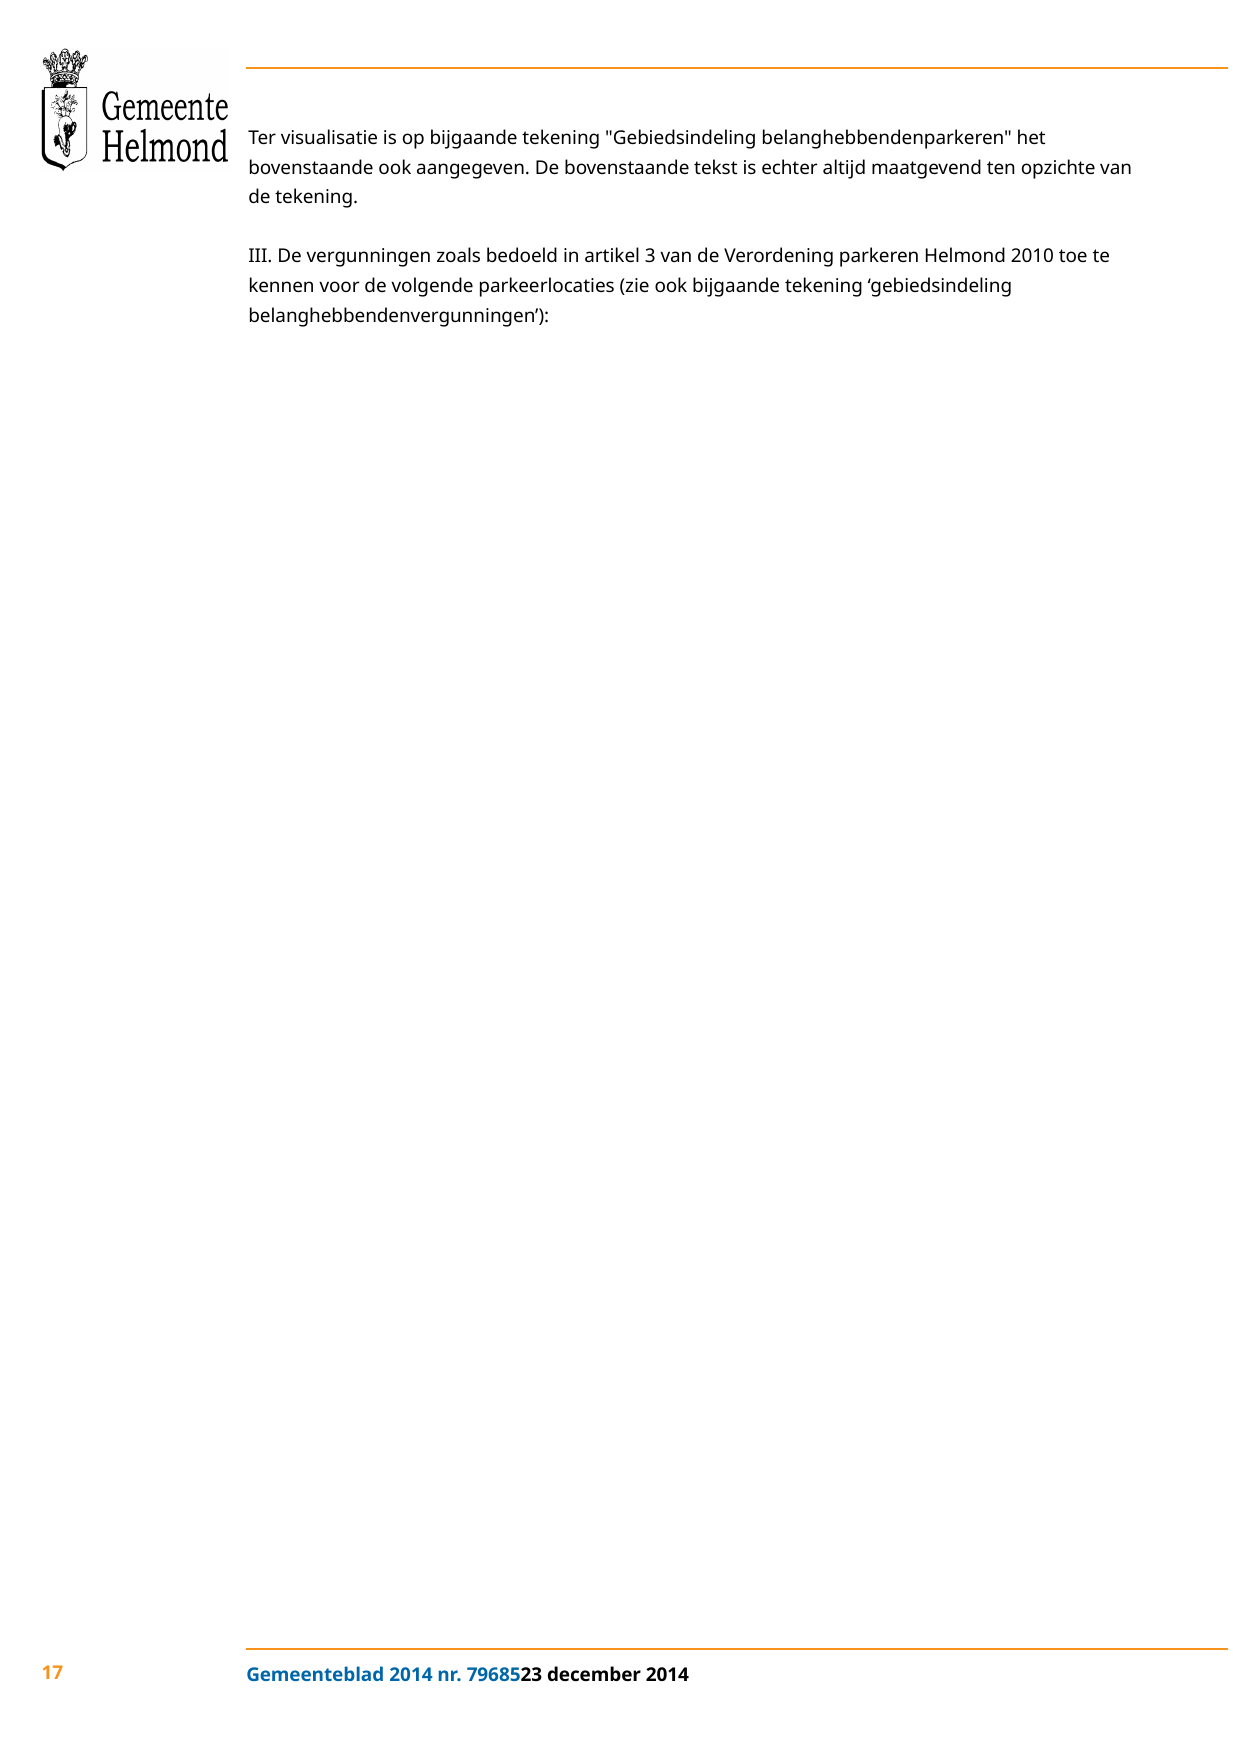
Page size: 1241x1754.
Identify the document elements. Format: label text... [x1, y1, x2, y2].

picture [41, 47, 231, 172]
text III. De vergunningen zoals bedoeld in artikel 3 van de Verordening parkeren Helmond 2010 toe te kennen voor de volgende parkeerlocaties (zie ook bijgaande tekening ‘gebiedsindeling belanghebbendenvergunningen’): [248, 243, 1152, 328]
text Ter visualisatie is op bijgaande tekening "Gebiedsindeling belanghebbendenparkeren" het bovenstaande ook aangegeven. De bovenstaande tekst is echter altijd maatgevend ten opzichte van de tekening. [248, 124, 1152, 209]
